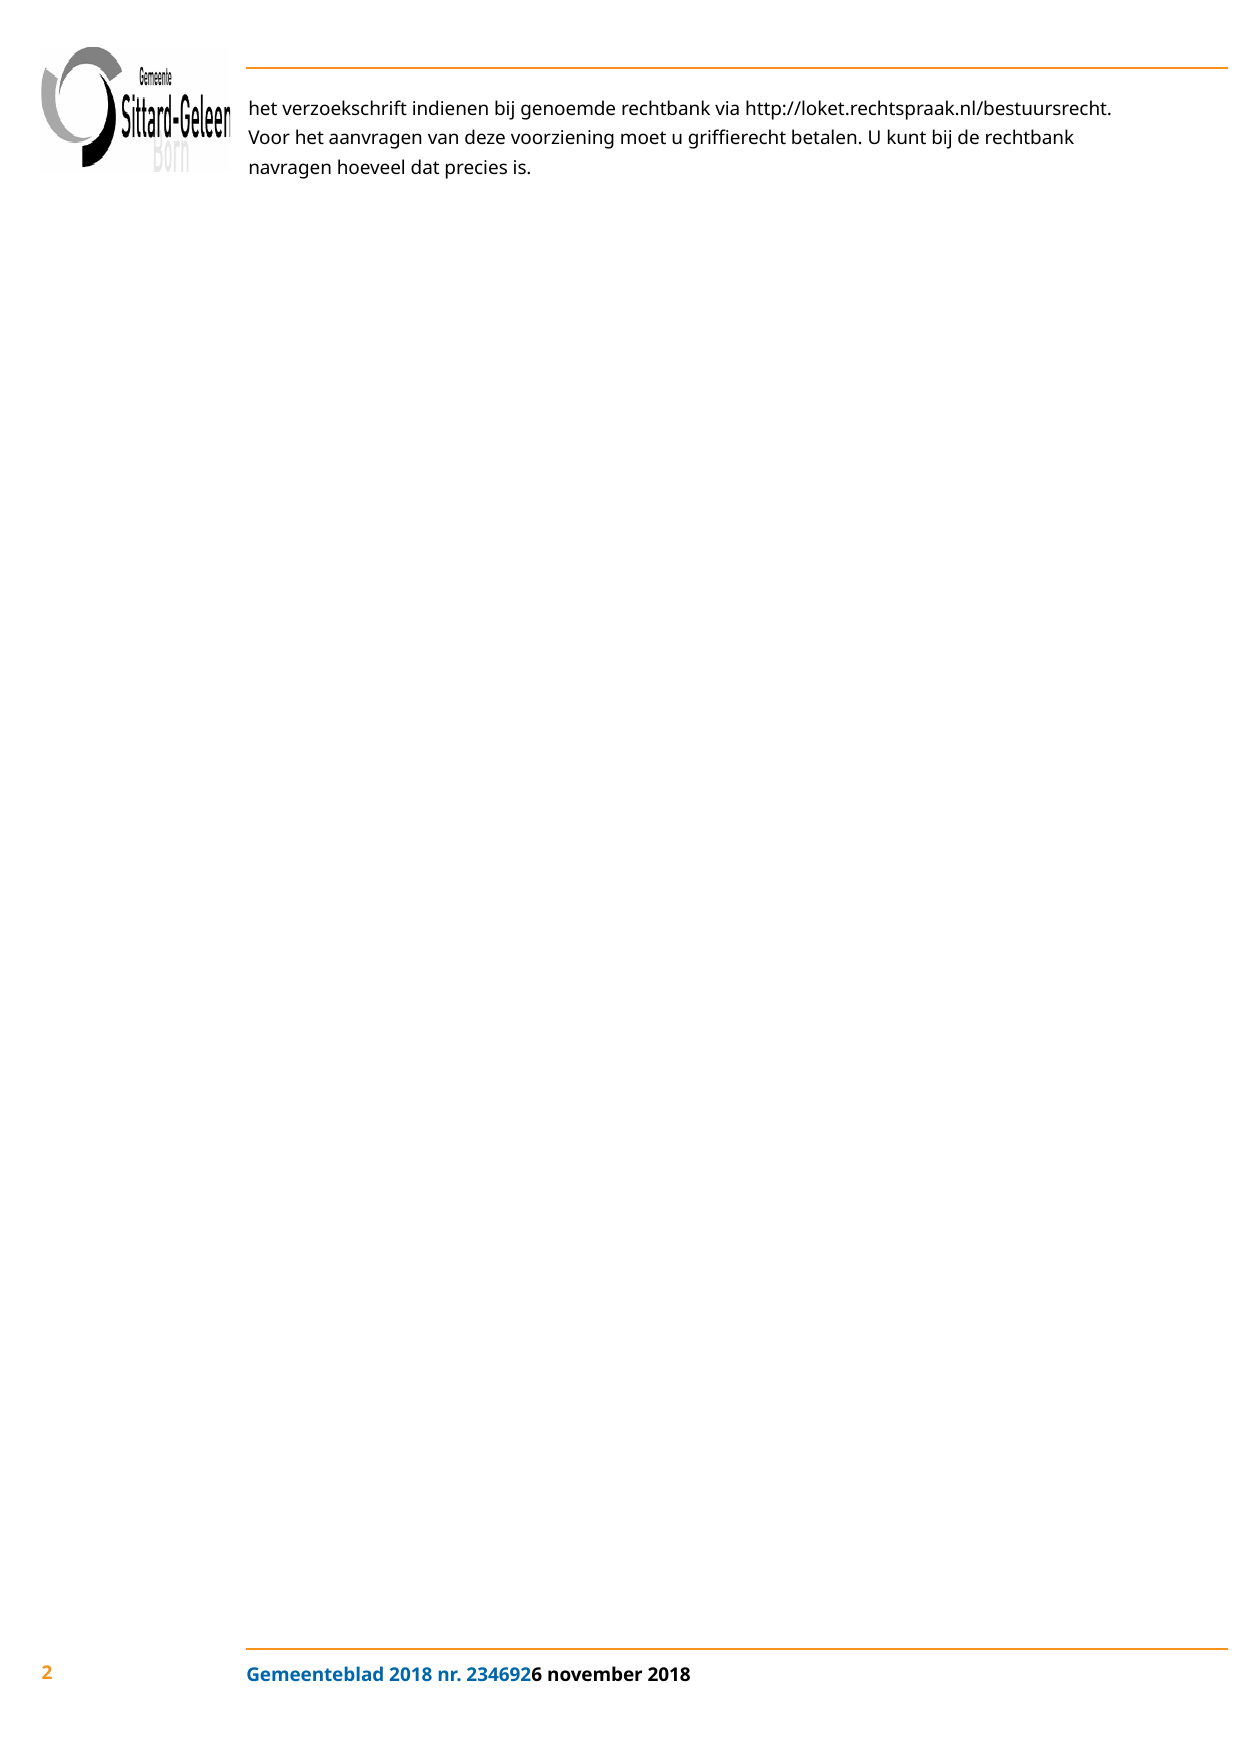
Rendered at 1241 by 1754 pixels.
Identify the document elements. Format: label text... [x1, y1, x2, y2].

text het verzoekschrift indienen bij genoemde rechtbank via http://loket.rechtspraak.nl/bestuursrecht. Voor het aanvragen van deze voorziening moet u griffierecht betalen. U kunt bij de rechtbank navragen hoeveel dat precies is. [248, 95, 1152, 180]
picture [41, 47, 231, 172]
